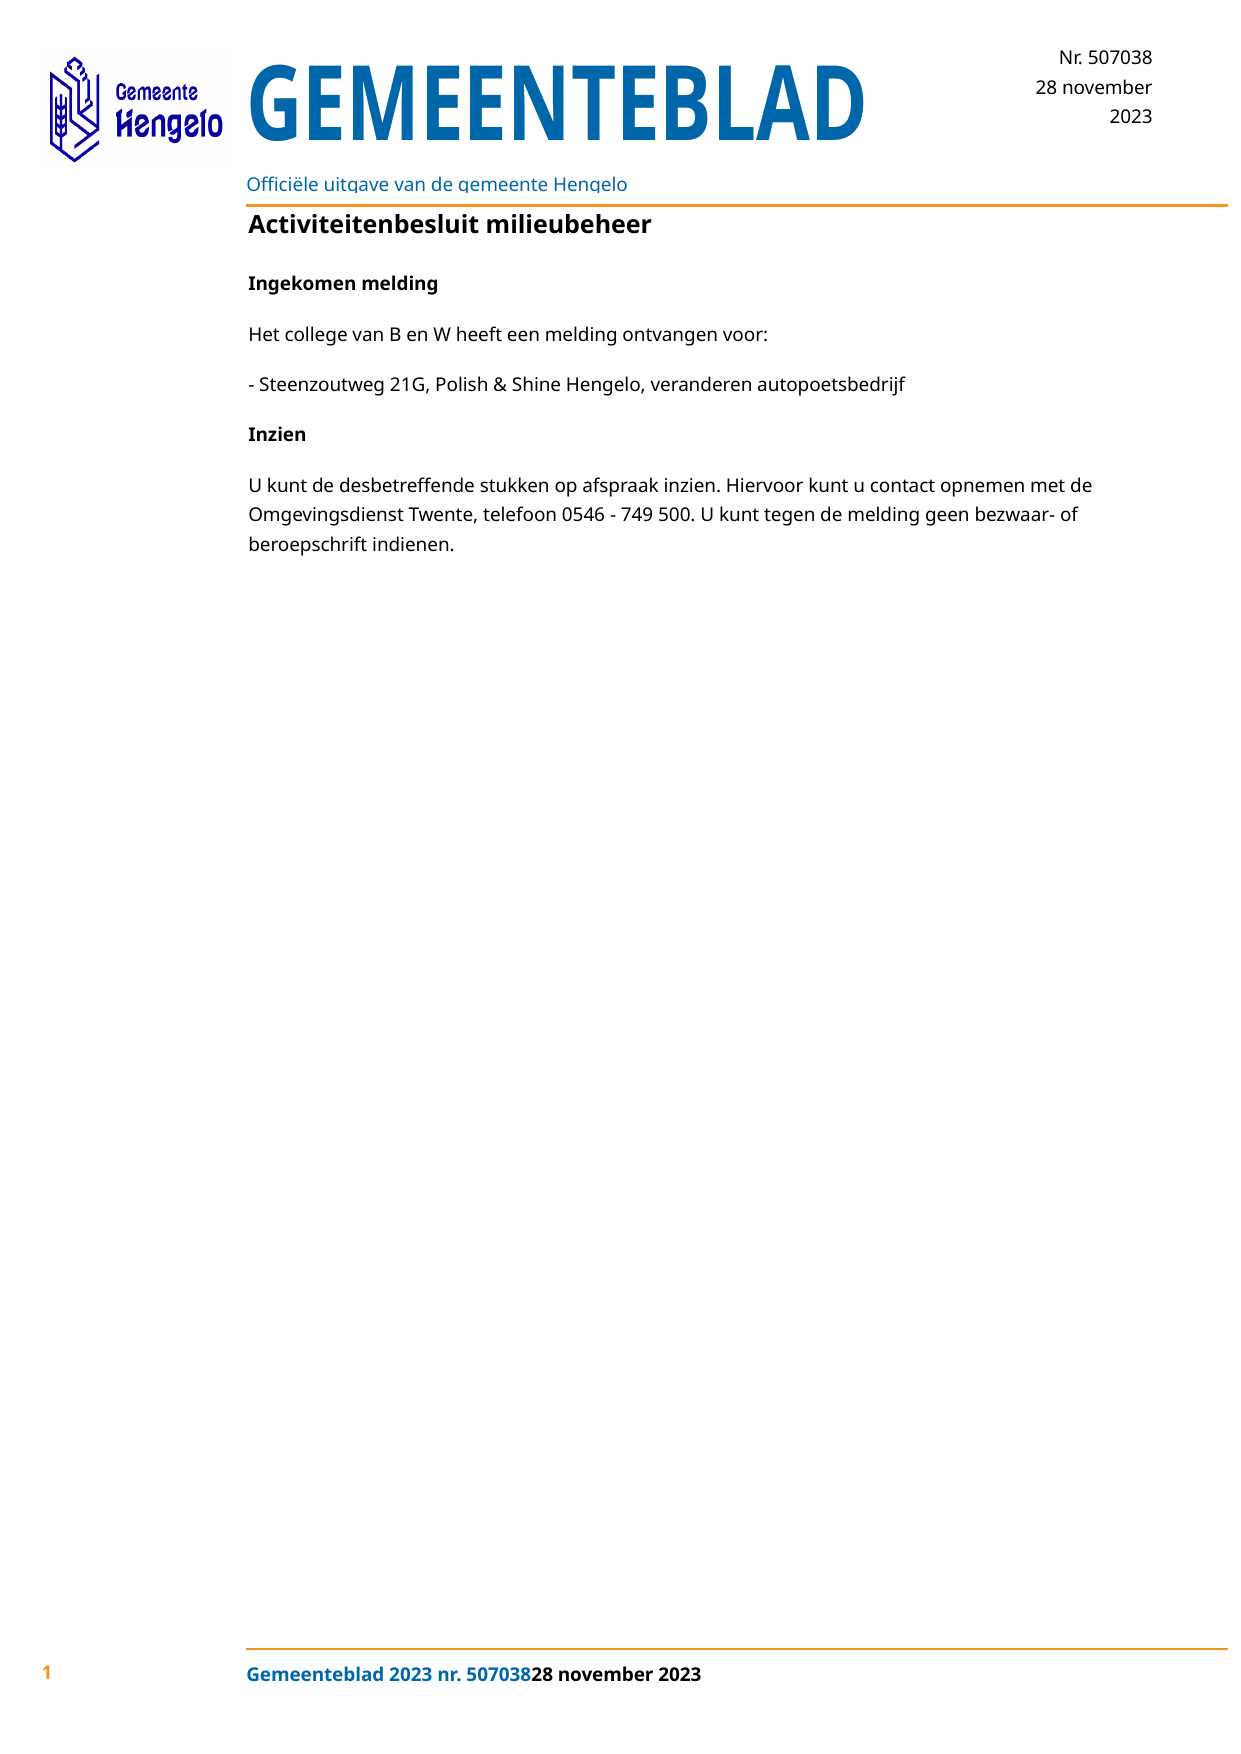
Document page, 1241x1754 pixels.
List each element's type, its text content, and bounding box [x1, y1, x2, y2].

text U kunt de desbetreffende stukken op afspraak inzien. Hiervoor kunt u contact opnemen met de Omgevingsdienst Twente, telefoon 0546 - 749 500. U kunt tegen de melding geen bezwaar- of beroepschrift indienen. [248, 472, 1152, 557]
text - Steenzoutweg 21G, Polish & Shine Hengelo, veranderen autopoetsbedrijf [248, 371, 1152, 397]
text Activiteitenbesluit milieubeheer [248, 207, 1152, 241]
text Het college van B en W heeft een melding ontvangen voor: [248, 321, 1152, 346]
text Ingekomen melding [248, 270, 1152, 296]
text Inzien [248, 422, 1152, 447]
picture [41, 47, 231, 172]
